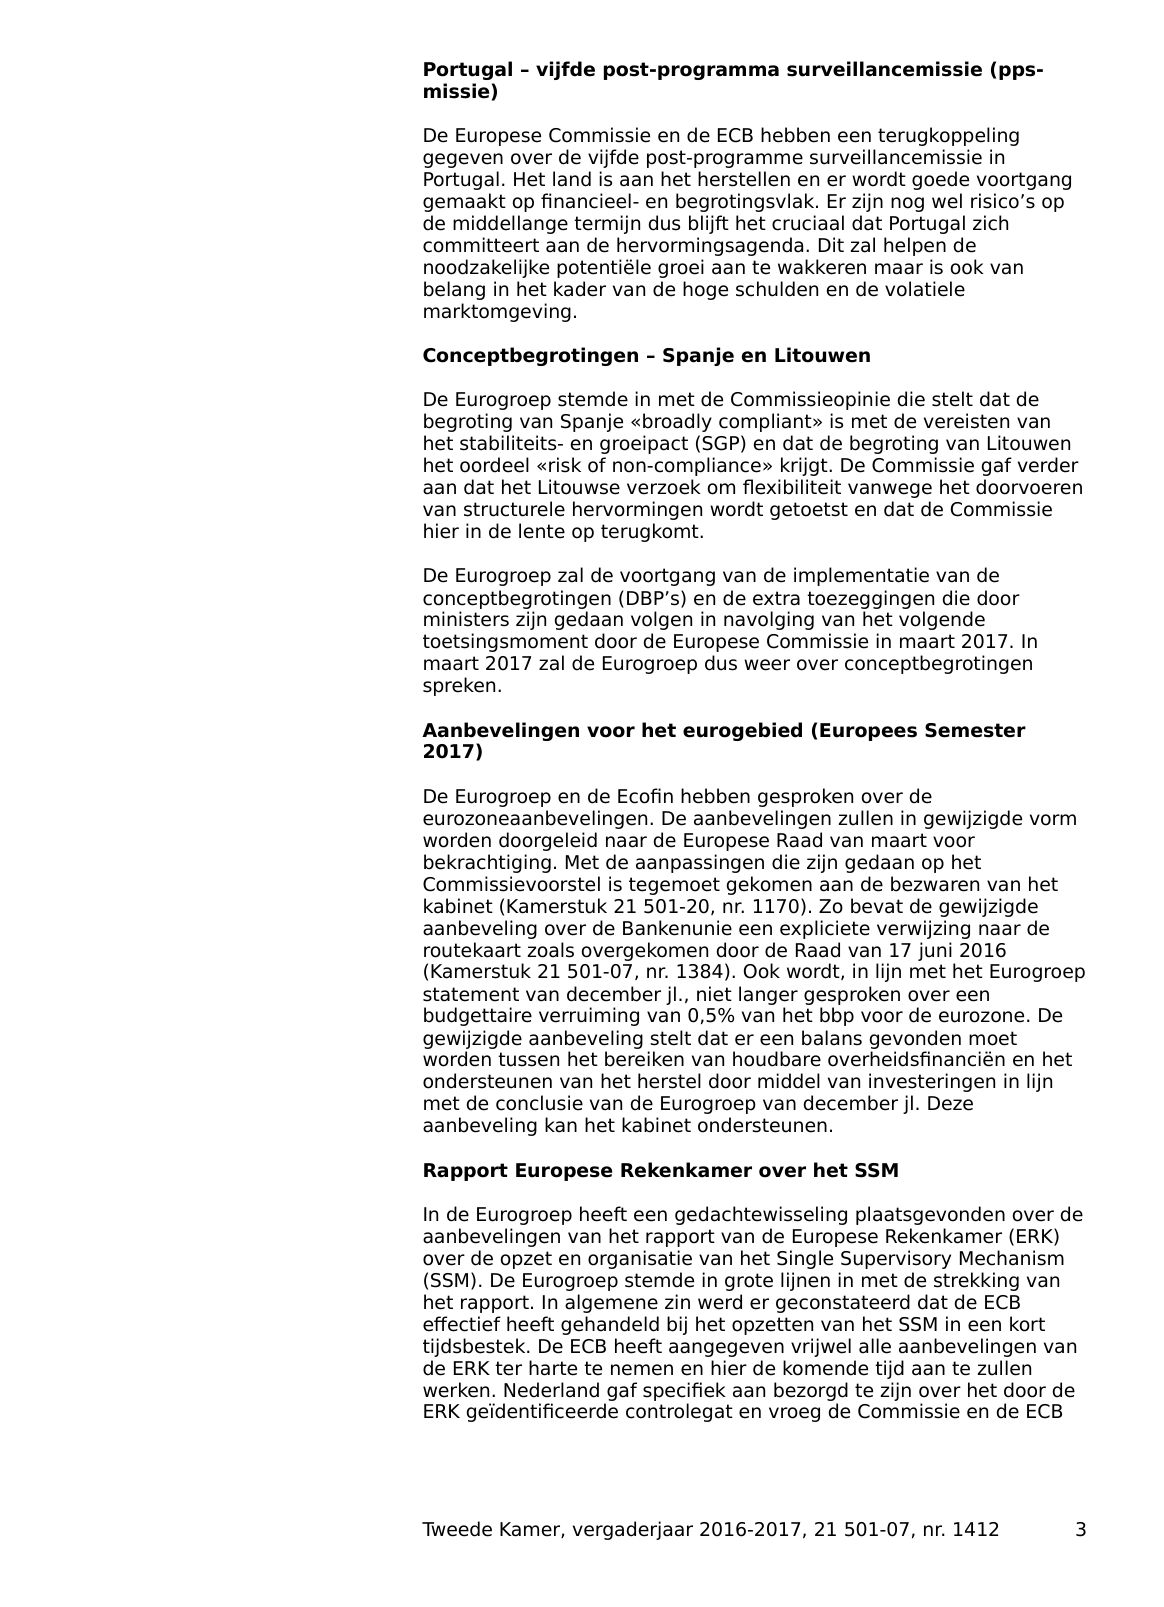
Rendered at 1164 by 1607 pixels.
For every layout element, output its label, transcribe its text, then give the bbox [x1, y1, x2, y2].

subtitle Aanbevelingen voor het eurogebied (Europees Semester 2017) [422, 719, 1087, 763]
subtitle Portugal – vijfde post-programma surveillancemissie (pps-missie) [422, 59, 1087, 103]
text De Eurogroep en de Ecofin hebben gesproken over de eurozoneaanbevelingen. De aanbevelingen zullen in gewijzigde vorm worden doorgeleid naar de Europese Raad van maart voor bekrachtiging. Met de aanpassingen die zijn gedaan op het Commissievoorstel is tegemoet gekomen aan de bezwaren van het kabinet (Kamerstuk 21 501-20, nr. 1170). Zo bevat de gewijzigde aanbeveling over de Bankenunie een expliciete verwijzing naar de routekaart zoals overgekomen door de Raad van 17 juni 2016 (Kamerstuk 21 501-07, nr. 1384). Ook wordt, in lijn met het Eurogroep statement van december jl., niet langer gesproken over een budgettaire verruiming van 0,5% van het bbp voor de eurozone. De gewijzigde aanbeveling stelt dat er een balans gevonden moet worden tussen het bereiken van houdbare overheidsfinanciën en het ondersteunen van het herstel door middel van investeringen in lijn met de conclusie van de Eurogroep van december jl. Deze aanbeveling kan het kabinet ondersteunen. [422, 786, 1087, 1137]
text De Europese Commissie en de ECB hebben een terugkoppeling gegeven over de vijfde post-programme surveillancemissie in Portugal. Het land is aan het herstellen en er wordt goede voortgang gemaakt op financieel- en begrotingsvlak. Er zijn nog wel risico’s op de middellange termijn dus blijft het cruciaal dat Portugal zich committeert aan de hervormingsagenda. Dit zal helpen de noodzakelijke potentiële groei aan te wakkeren maar is ook van belang in het kader van de hoge schulden en de volatiele marktomgeving. [422, 125, 1087, 323]
subtitle Rapport Europese Rekenkamer over het SSM [422, 1159, 1087, 1181]
text De Eurogroep stemde in met de Commissieopinie die stelt dat de begroting van Spanje «broadly compliant» is met de vereisten van het stabiliteits- en groeipact (SGP) en dat de begroting van Litouwen het oordeel «risk of non-compliance» krijgt. De Commissie gaf verder aan dat het Litouwse verzoek om flexibiliteit vanwege het doorvoeren van structurele hervormingen wordt getoetst en dat de Commissie hier in de lente op terugkomt. [422, 389, 1087, 543]
subtitle Conceptbegrotingen – Spanje en Litouwen [422, 345, 1087, 367]
text In de Eurogroep heeft een gedachtewisseling plaatsgevonden over de aanbevelingen van het rapport van de Europese Rekenkamer (ERK) over de opzet en organisatie van het Single Supervisory Mechanism (SSM). De Eurogroep stemde in grote lijnen in met de strekking van het rapport. In algemene zin werd er geconstateerd dat de ECB effectief heeft gehandeld bij het opzetten van het SSM in een kort tijdsbestek. De ECB heeft aangegeven vrijwel alle aanbevelingen van de ERK ter harte te nemen en hier de komende tijd aan te zullen werken. Nederland gaf specifiek aan bezorgd te zijn over het door de ERK geïdentificeerde controlegat en vroeg de Commissie en de ECB [422, 1204, 1087, 1423]
text De Eurogroep zal de voortgang van de implementatie van de conceptbegrotingen (DBP’s) en de extra toezeggingen die door ministers zijn gedaan volgen in navolging van het volgende toetsingsmoment door de Europese Commissie in maart 2017. In maart 2017 zal de Eurogroep dus weer over conceptbegrotingen spreken. [422, 565, 1087, 697]
